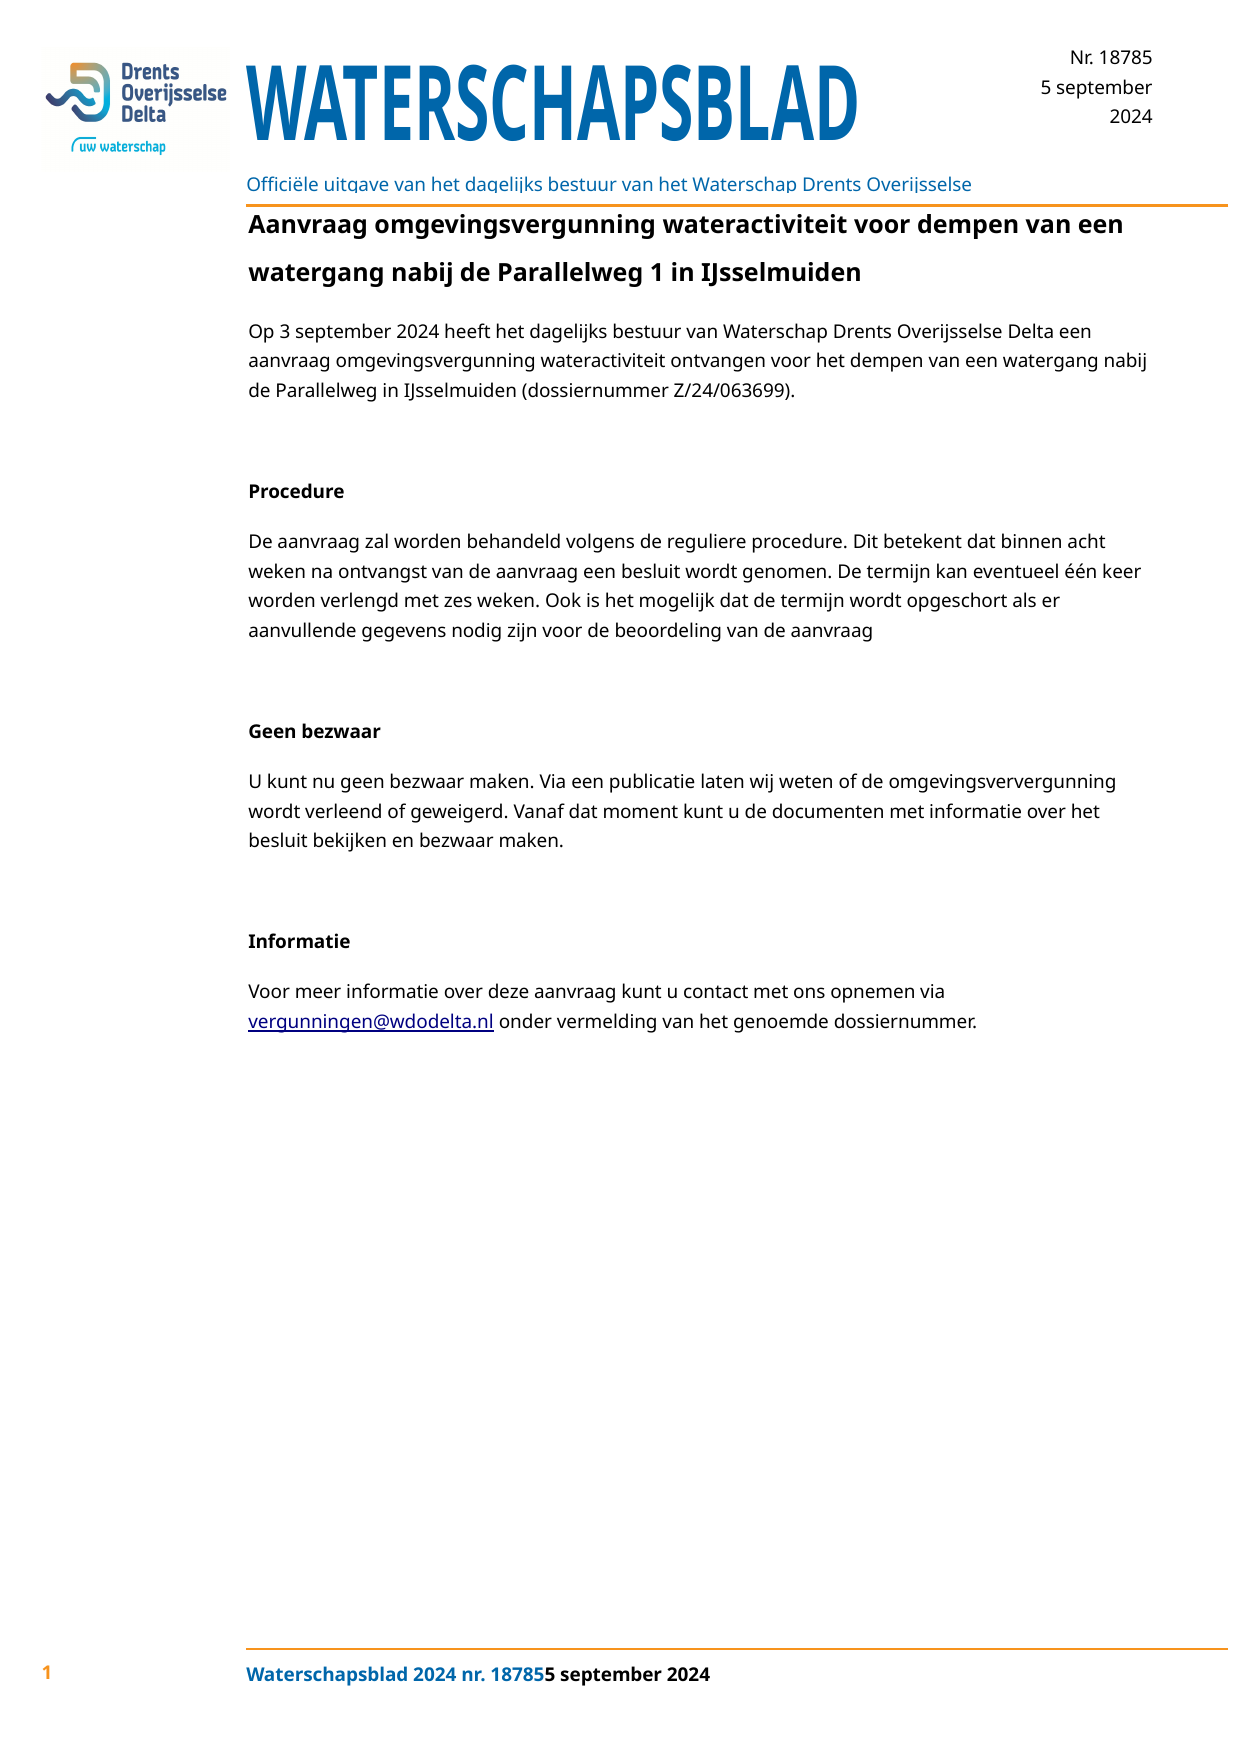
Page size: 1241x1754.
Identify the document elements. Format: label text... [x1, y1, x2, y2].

text Voor meer informatie over deze aanvraag kunt u contact met ons opnemen via vergunningen@wdodelta.nl onder vermelding van het genoemde dossiernummer. [248, 979, 1152, 1034]
text Informatie [248, 928, 1152, 954]
text Op 3 september 2024 heeft het dagelijks bestuur van Waterschap Drents Overijsselse Delta een aanvraag omgevingsvergunning wateractiviteit ontvangen voor het dempen van een watergang nabij de Parallelweg in IJsselmuiden (dossiernummer Z/24/063699). [248, 318, 1152, 403]
text Procedure [248, 478, 1152, 504]
text Aanvraag omgevingsvergunning wateractiviteit voor dempen van een watergang nabij de Parallelweg 1 in IJsselmuiden [248, 207, 1152, 288]
text U kunt nu geen bezwaar maken. Via een publicatie laten wij weten of de omgevingsververgunning wordt verleend of geweigerd. Vanaf dat moment kunt u de documenten met informatie over het besluit bekijken en bezwaar maken. [248, 768, 1152, 853]
picture [41, 47, 231, 172]
text De aanvraag zal worden behandeld volgens de reguliere procedure. Dit betekent dat binnen acht weken na ontvangst van de aanvraag een besluit wordt genomen. De termijn kan eventueel één keer worden verlengd met zes weken. Ook is het mogelijk dat de termijn wordt opgeschort als er aanvullende gegevens nodig zijn voor de beoordeling van de aanvraag [248, 528, 1152, 643]
text Geen bezwaar [248, 718, 1152, 744]
